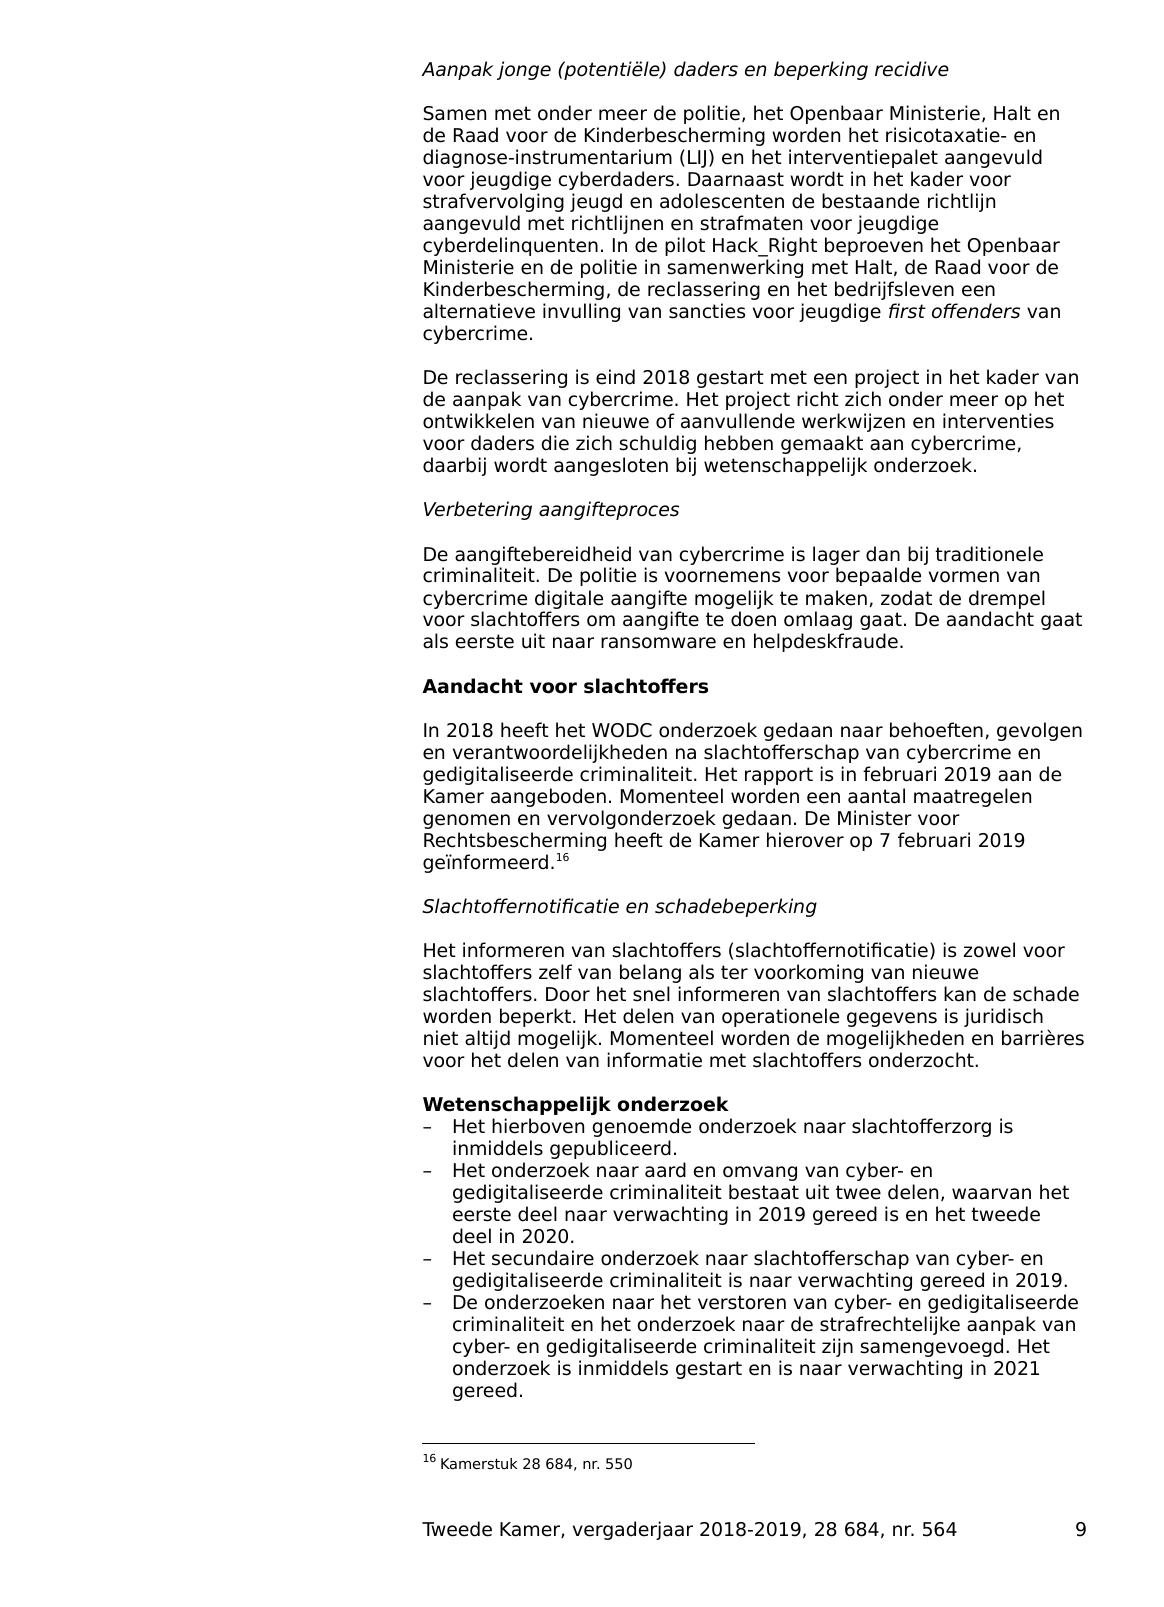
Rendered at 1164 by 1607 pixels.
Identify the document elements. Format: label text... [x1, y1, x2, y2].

subtitle Verbetering aangifteproces [422, 499, 1087, 521]
text Samen met onder meer de politie, het Openbaar Ministerie, Halt en de Raad voor de Kinderbescherming worden het risicotaxatie- en diagnose-instrumentarium (LIJ) en het interventiepalet aangevuld voor jeugdige cyberdaders. Daarnaast wordt in het kader voor strafvervolging jeugd en adolescenten de bestaande richtlijn aangevuld met richtlijnen en strafmaten voor jeugdige cyberdelinquenten. In de pilot Hack_Right beproeven het Openbaar Ministerie en de politie in samenwerking met Halt, de Raad voor de Kinderbescherming, de reclassering en het bedrijfsleven een alternatieve invulling van sancties voor jeugdige first offenders van cybercrime. [422, 103, 1087, 345]
text – Het hierboven genoemde onderzoek naar slachtofferzorg is inmiddels gepubliceerd. [422, 1116, 1087, 1160]
text – Het secundaire onderzoek naar slachtofferschap van cyber- en gedigitaliseerde criminaliteit is naar verwachting gereed in 2019. [422, 1248, 1087, 1292]
subtitle Slachtoffernotificatie en schadebeperking [422, 896, 1087, 918]
subtitle Aandacht voor slachtoffers [422, 676, 1087, 697]
text In 2018 heeft het WODC onderzoek gedaan naar behoeften, gevolgen en verantwoordelijkheden na slachtofferschap van cybercrime en gedigitaliseerde criminaliteit. Het rapport is in februari 2019 aan de Kamer aangeboden. Momenteel worden een aantal maatregelen genomen en vervolgonderzoek gedaan. De Minister voor Rechtsbescherming heeft de Kamer hierover op 7 februari 2019 geïnformeerd. [422, 720, 1087, 873]
subtitle Aanpak jonge (potentiële) daders en beperking recidive [422, 59, 1087, 81]
text De aangiftebereidheid van cybercrime is lager dan bij traditionele criminaliteit. De politie is voornemens voor bepaalde vormen van cybercrime digitale aangifte mogelijk te maken, zodat de drempel voor slachtoffers om aangifte te doen omlaag gaat. De aandacht gaat als eerste uit naar ransomware en helpdeskfraude. [422, 543, 1087, 653]
text Kamerstuk 28 684, nr. 550 [422, 1452, 1087, 1474]
subtitle Wetenschappelijk onderzoek [422, 1094, 1087, 1116]
text – De onderzoeken naar het verstoren van cyber- en gedigitaliseerde criminaliteit en het onderzoek naar de strafrechtelijke aanpak van cyber- en gedigitaliseerde criminaliteit zijn samengevoegd. Het onderzoek is inmiddels gestart en is naar verwachting in 2021 gereed. [422, 1292, 1087, 1402]
text – Het onderzoek naar aard en omvang van cyber- en gedigitaliseerde criminaliteit bestaat uit twee delen, waarvan het eerste deel naar verwachting in 2019 gereed is en het tweede deel in 2020. [422, 1160, 1087, 1248]
text Het informeren van slachtoffers (slachtoffernotificatie) is zowel voor slachtoffers zelf van belang als ter voorkoming van nieuwe slachtoffers. Door het snel informeren van slachtoffers kan de schade worden beperkt. Het delen van operationele gegevens is juridisch niet altijd mogelijk. Momenteel worden de mogelijkheden en barrières voor het delen van informatie met slachtoffers onderzocht. [422, 940, 1087, 1072]
text De reclassering is eind 2018 gestart met een project in het kader van de aanpak van cybercrime. Het project richt zich onder meer op het ontwikkelen van nieuwe of aanvullende werkwijzen en interventies voor daders die zich schuldig hebben gemaakt aan cybercrime, daarbij wordt aangesloten bij wetenschappelijk onderzoek. [422, 367, 1087, 477]
